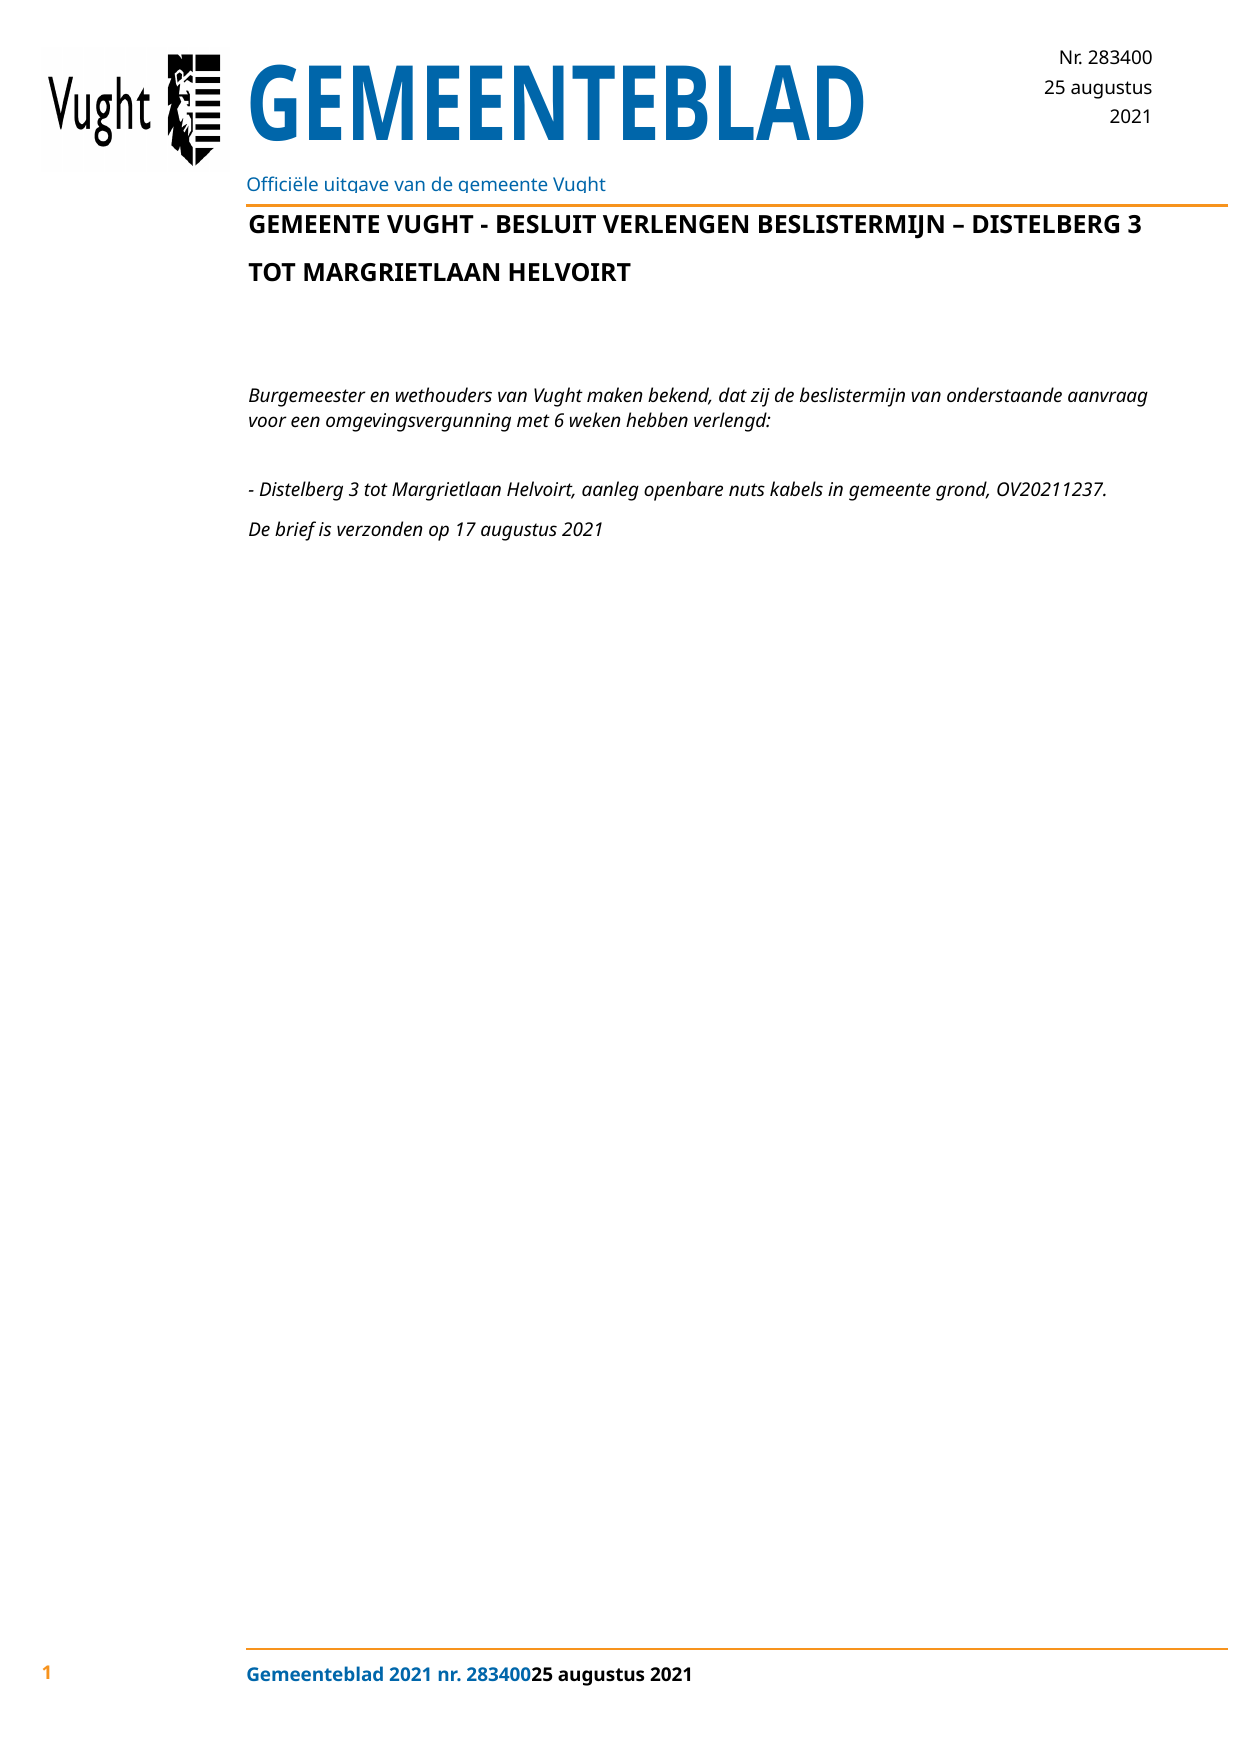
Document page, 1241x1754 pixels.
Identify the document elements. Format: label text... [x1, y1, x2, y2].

picture [41, 47, 231, 172]
text Burgemeester en wethouders van Vught maken bekend, dat zij de beslistermijn van onderstaande aanvraag voor een omgevingsvergunning met 6 weken hebben verlengd: [248, 382, 1152, 433]
text De brief is verzonden op 17 augustus 2021 [248, 516, 1152, 541]
text GEMEENTE VUGHT - BESLUIT VERLENGEN BESLISTERMIJN – DISTELBERG 3 TOT MARGRIETLAAN HELVOIRT [248, 207, 1152, 288]
text - Distelberg 3 tot Margrietlaan Helvoirt, aanleg openbare nuts kabels in gemeente grond, OV20211237. [248, 476, 1152, 502]
